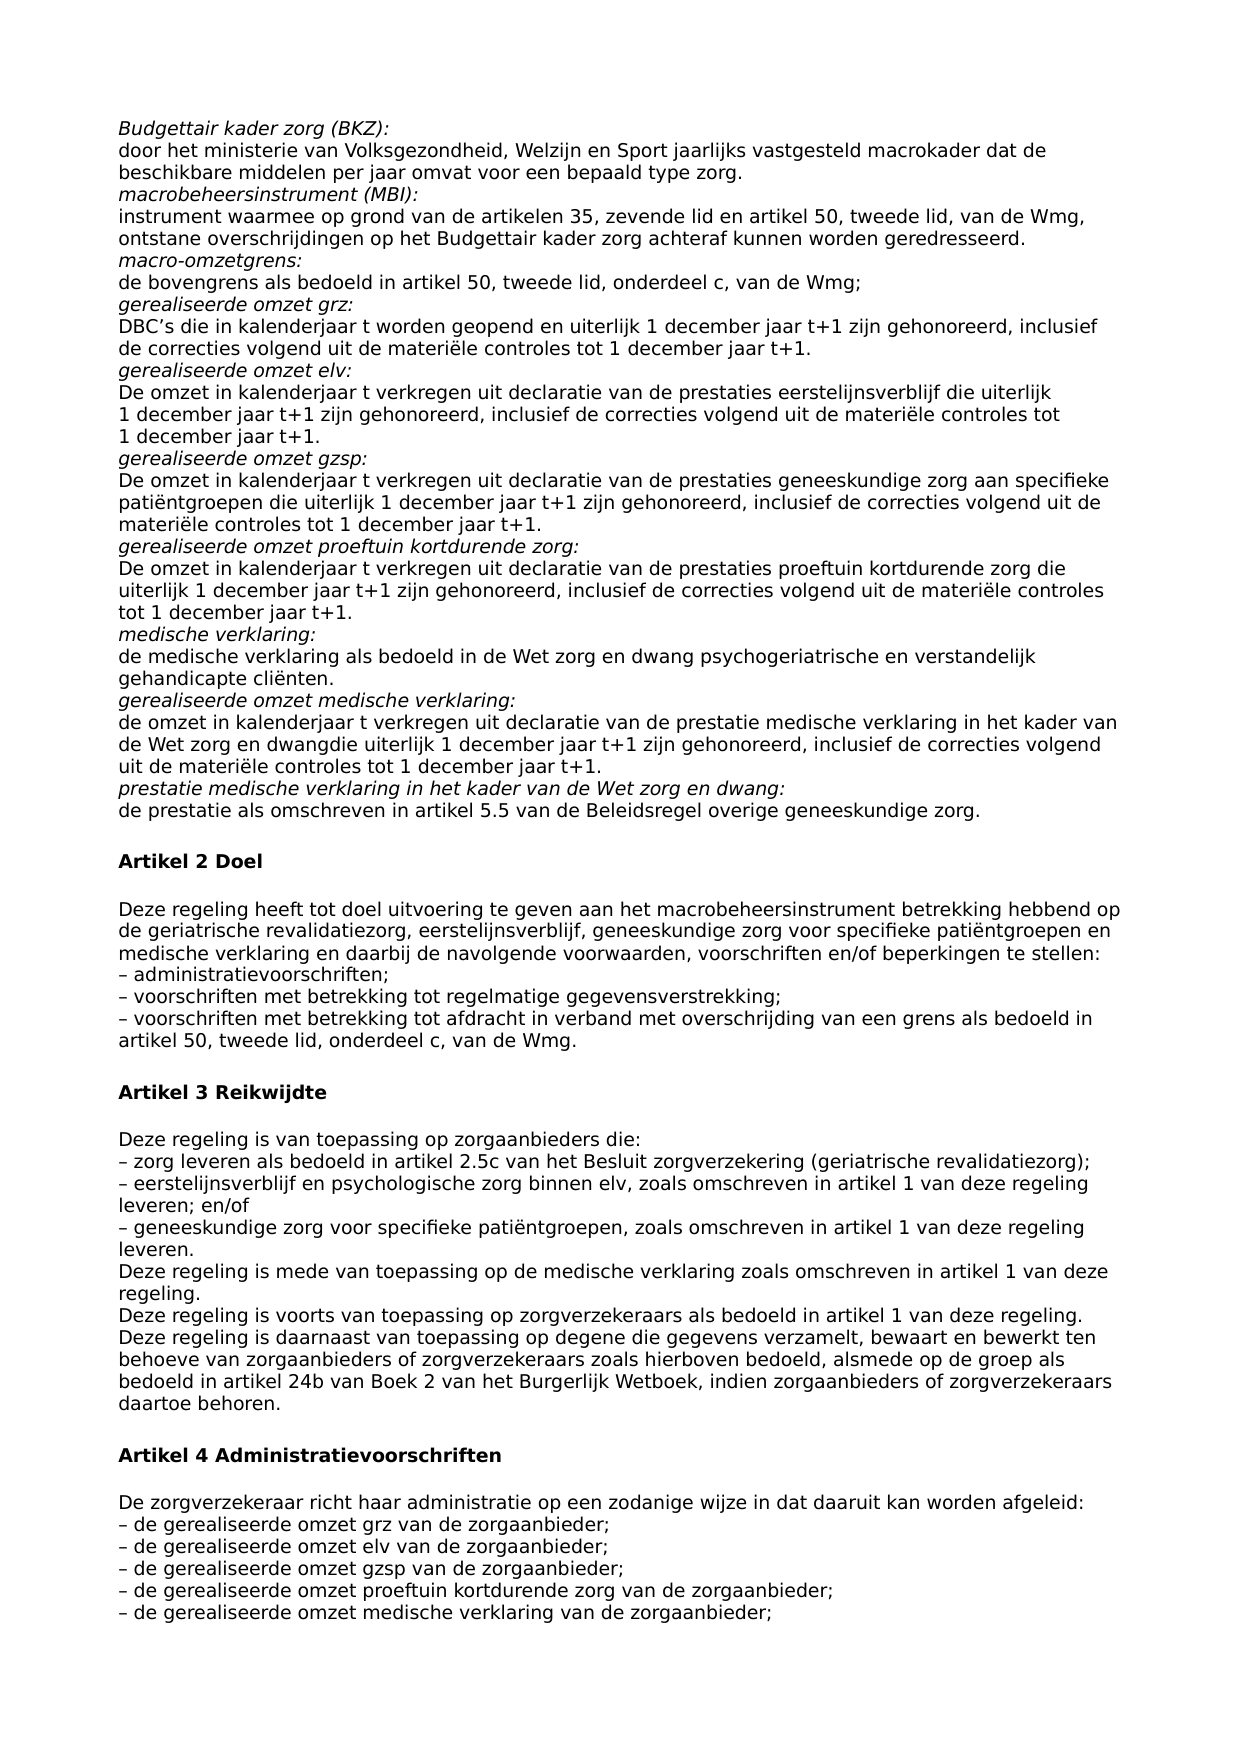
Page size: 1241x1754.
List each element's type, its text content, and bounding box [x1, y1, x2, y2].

text Budgettair kader zorg (BKZ): [118, 118, 1122, 140]
text Deze regeling is voorts van toepassing op zorgverzekeraars als bedoeld in artikel 1 van deze regeling. [118, 1305, 1122, 1327]
text Deze regeling is mede van toepassing op de medische verklaring zoals omschreven in artikel 1 van deze regeling. [118, 1261, 1122, 1305]
text – voorschriften met betrekking tot regelmatige gegevensverstrekking; [118, 986, 1122, 1008]
text – de gerealiseerde omzet gzsp van de zorgaanbieder; [118, 1558, 1122, 1580]
text de prestatie als omschreven in artikel 5.5 van de Beleidsregel overige geneeskundige zorg. [118, 799, 1122, 821]
text Deze regeling is daarnaast van toepassing op degene die gegevens verzamelt, bewaart en bewerkt ten behoeve van zorgaanbieders of zorgverzekeraars zoals hierboven bedoeld, alsmede op de groep als bedoeld in artikel 24b van Boek 2 van het Burgerlijk Wetboek, indien zorgaanbieders of zorgverzekeraars daartoe behoren. [118, 1327, 1122, 1415]
text de bovengrens als bedoeld in artikel 50, tweede lid, onderdeel c, van de Wmg; [118, 272, 1122, 294]
text door het ministerie van Volksgezondheid, Welzijn en Sport jaarlijks vastgesteld macrokader dat de beschikbare middelen per jaar omvat voor een bepaald type zorg. [118, 140, 1122, 184]
text – geneeskundige zorg voor specifieke patiëntgroepen, zoals omschreven in artikel 1 van deze regeling leveren. [118, 1217, 1122, 1261]
text Deze regeling is van toepassing op zorgaanbieders die: [118, 1129, 1122, 1151]
text – de gerealiseerde omzet proeftuin kortdurende zorg van de zorgaanbieder; [118, 1580, 1122, 1602]
text macrobeheersinstrument (MBI): [118, 184, 1122, 206]
text instrument waarmee op grond van de artikelen 35, zevende lid en artikel 50, tweede lid, van de Wmg, ontstane overschrijdingen op het Budgettair kader zorg achteraf kunnen worden geredresseerd. [118, 206, 1122, 250]
text De omzet in kalenderjaar t verkregen uit declaratie van de prestaties geneeskundige zorg aan specifieke patiëntgroepen die uiterlijk 1 december jaar t+1 zijn gehonoreerd, inclusief de correcties volgend uit de materiële controles tot 1 december jaar t+1. [118, 470, 1122, 536]
text De zorgverzekeraar richt haar administratie op een zodanige wijze in dat daaruit kan worden afgeleid: [118, 1492, 1122, 1514]
text – administratievoorschriften; [118, 964, 1122, 986]
text DBC’s die in kalenderjaar t worden geopend en uiterlijk 1 december jaar t+1 zijn gehonoreerd, inclusief de correcties volgend uit de materiële controles tot 1 december jaar t+1. [118, 316, 1122, 360]
subtitle Artikel 4 Administratievoorschriften [118, 1445, 1122, 1467]
text gerealiseerde omzet elv: [118, 360, 1122, 382]
text de omzet in kalenderjaar t verkregen uit declaratie van de prestatie medische verklaring in het kader van de Wet zorg en dwangdie uiterlijk 1 december jaar t+1 zijn gehonoreerd, inclusief de correcties volgend uit de materiële controles tot 1 december jaar t+1. [118, 712, 1122, 777]
subtitle Artikel 2 Doel [118, 851, 1122, 873]
text – de gerealiseerde omzet elv van de zorgaanbieder; [118, 1536, 1122, 1558]
text macro-omzetgrens: [118, 250, 1122, 272]
text – voorschriften met betrekking tot afdracht in verband met overschrijding van een grens als bedoeld in artikel 50, tweede lid, onderdeel c, van de Wmg. [118, 1008, 1122, 1052]
text de medische verklaring als bedoeld in de Wet zorg en dwang psychogeriatrische en verstandelijk gehandicapte cliënten. [118, 646, 1122, 689]
subtitle Artikel 3 Reikwijdte [118, 1082, 1122, 1104]
text Deze regeling heeft tot doel uitvoering te geven aan het macrobeheersinstrument betrekking hebbend op de geriatrische revalidatiezorg, eerstelijnsverblijf, geneeskundige zorg voor specifieke patiëntgroepen en medische verklaring en daarbij de navolgende voorwaarden, voorschriften en/of beperkingen te stellen: [118, 898, 1122, 964]
text De omzet in kalenderjaar t verkregen uit declaratie van de prestaties eerstelijnsverblijf die uiterlijk 1 december jaar t+1 zijn gehonoreerd, inclusief de correcties volgend uit de materiële controles tot 1 december jaar t+1. [118, 382, 1122, 448]
text – de gerealiseerde omzet grz van de zorgaanbieder; [118, 1514, 1122, 1536]
text – eerstelijnsverblijf en psychologische zorg binnen elv, zoals omschreven in artikel 1 van deze regeling leveren; en/of [118, 1173, 1122, 1217]
text prestatie medische verklaring in het kader van de Wet zorg en dwang: [118, 777, 1122, 799]
text – de gerealiseerde omzet medische verklaring van de zorgaanbieder; [118, 1602, 1122, 1624]
text De omzet in kalenderjaar t verkregen uit declaratie van de prestaties proeftuin kortdurende zorg die uiterlijk 1 december jaar t+1 zijn gehonoreerd, inclusief de correcties volgend uit de materiële controles tot 1 december jaar t+1. [118, 558, 1122, 624]
text gerealiseerde omzet medische verklaring: [118, 689, 1122, 712]
text gerealiseerde omzet gzsp: [118, 448, 1122, 470]
text – zorg leveren als bedoeld in artikel 2.5c van het Besluit zorgverzekering (geriatrische revalidatiezorg); [118, 1151, 1122, 1173]
text gerealiseerde omzet grz: [118, 294, 1122, 316]
text medische verklaring: [118, 624, 1122, 646]
text gerealiseerde omzet proeftuin kortdurende zorg: [118, 536, 1122, 558]
